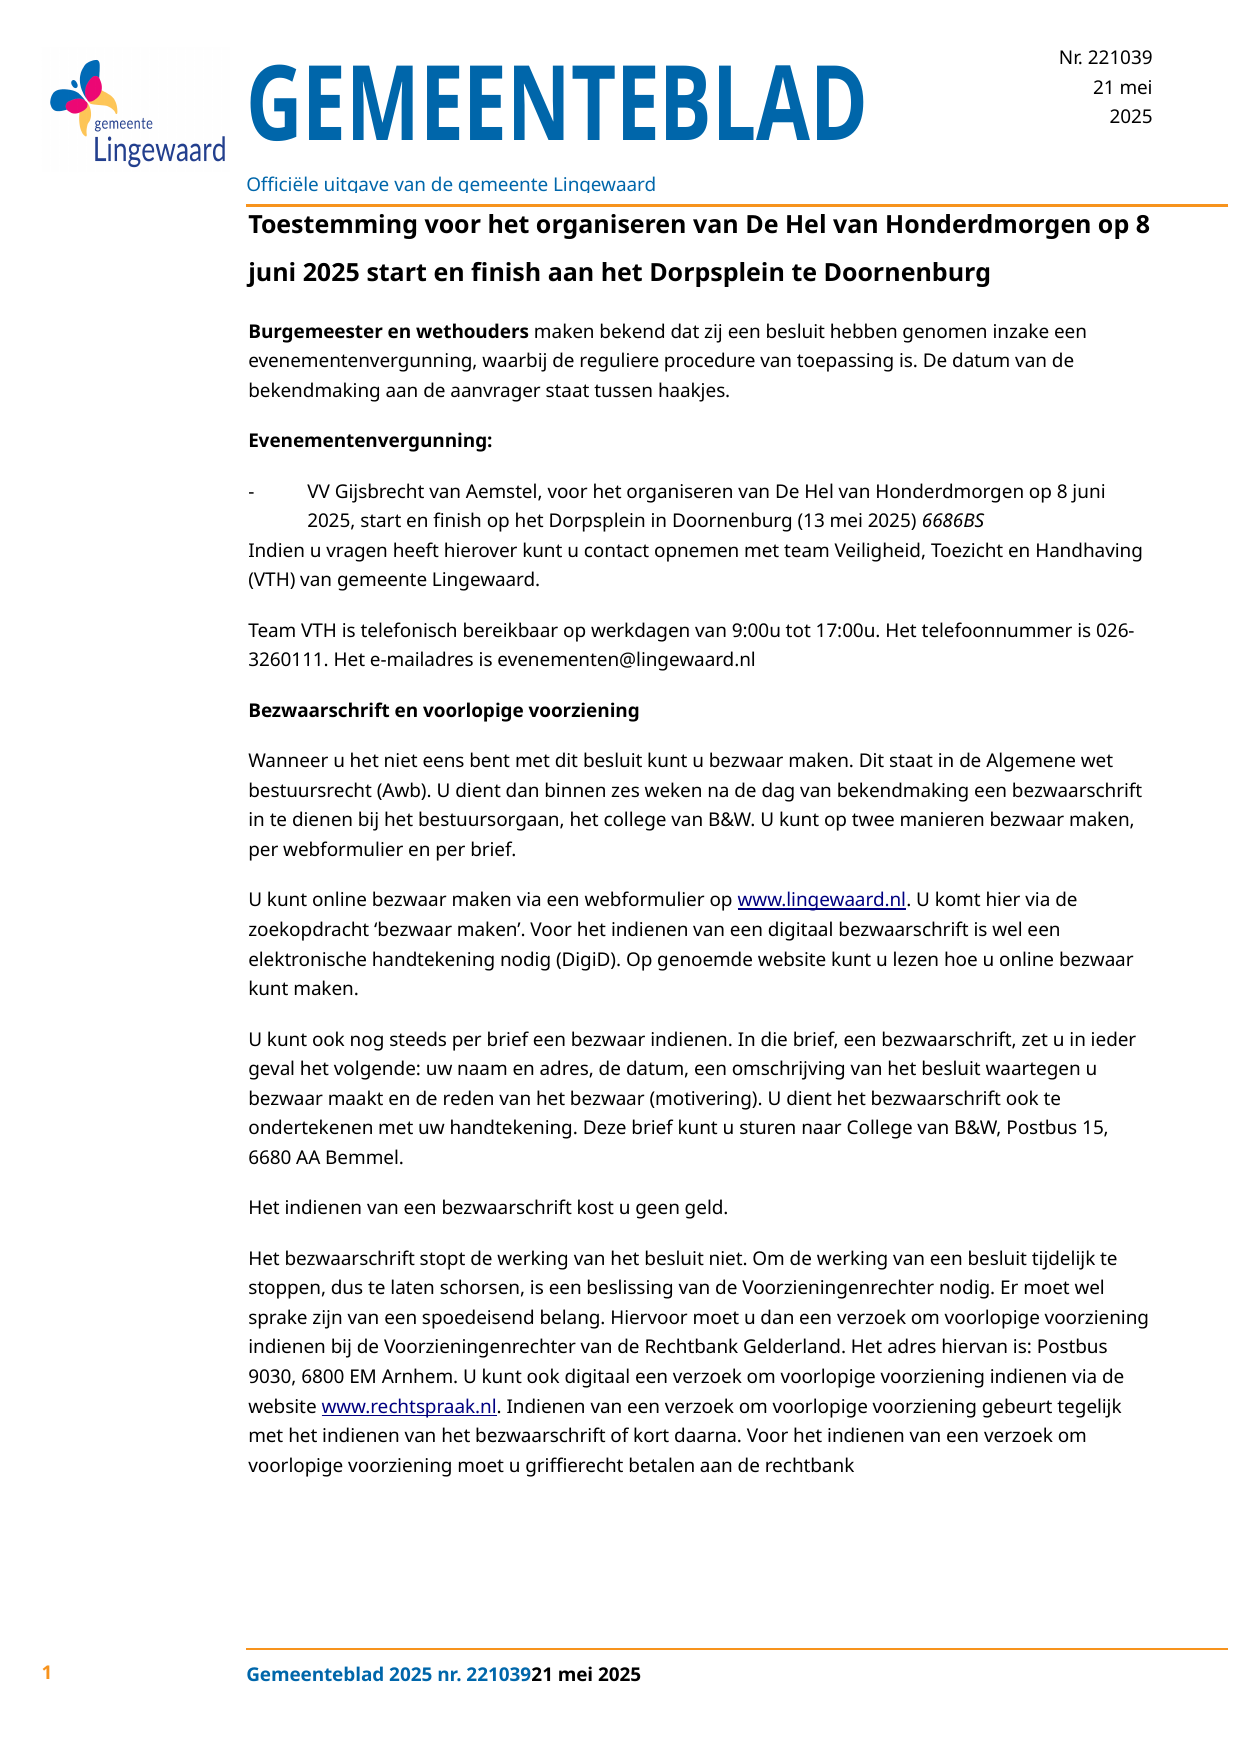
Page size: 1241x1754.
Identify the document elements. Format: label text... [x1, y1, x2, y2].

text U kunt online bezwaar maken via een webformulier op www.lingewaard.nl. U komt hier via de zoekopdracht ‘bezwaar maken’. Voor het indienen van een digitaal bezwaarschrift is wel een elektronische handtekening nodig (DigiD). Op genoemde website kunt u lezen hoe u online bezwaar kunt maken. [248, 887, 1152, 1001]
text Toestemming voor het organiseren van De Hel van Honderdmorgen op 8 juni 2025 start en finish aan het Dorpsplein te Doornenburg [248, 207, 1152, 288]
text Het bezwaarschrift stopt de werking van het besluit niet. Om de werking van een besluit tijdelijk te stoppen, dus te laten schorsen, is een beslissing van de Voorzieningenrechter nodig. Er moet wel sprake zijn van een spoedeisend belang. Hiervoor moet u dan een verzoek om voorlopige voorziening indienen bij de Voorzieningenrechter van de Rechtbank Gelderland. Het adres hiervan is: Postbus 9030, 6800 EM Arnhem. U kunt ook digitaal een verzoek om voorlopige voorziening indienen via de website www.rechtspraak.nl. Indienen van een verzoek om voorlopige voorziening gebeurt tegelijk met het indienen van het bezwaarschrift of kort daarna. Voor het indienen van een verzoek om voorlopige voorziening moet u griffierecht betalen aan de rechtbank [248, 1245, 1152, 1478]
text Het indienen van een bezwaarschrift kost u geen geld. [248, 1194, 1152, 1220]
list VV Gijsbrecht van Aemstel, voor het organiseren van De Hel van Honderdmorgen op 8 juni 2025, start en finish op het Dorpsplein in Doornenburg (13 mei 2025) 6686BS [248, 478, 1152, 533]
text Team VTH is telefonisch bereikbaar op werkdagen van 9:00u tot 17:00u. Het telefoonnummer is 026-3260111. Het e-mailadres is evenementen@lingewaard.nl [248, 617, 1152, 672]
text Bezwaarschrift en voorlopige voorziening [248, 697, 1152, 723]
picture [41, 47, 231, 172]
text Indien u vragen heeft hierover kunt u contact opnemen met team Veiligheid, Toezicht en Handhaving (VTH) van gemeente Lingewaard. [248, 537, 1152, 592]
text Evenementenvergunning: [248, 427, 1152, 453]
text U kunt ook nog steeds per brief een bezwaar indienen. In die brief, een bezwaarschrift, zet u in ieder geval het volgende: uw naam en adres, de datum, een omschrijving van het besluit waartegen u bezwaar maakt en de reden van het bezwaar (motivering). U dient het bezwaarschrift ook te ondertekenen met uw handtekening. Deze brief kunt u sturen naar College van B&W, Postbus 15, 6680 AA Bemmel. [248, 1026, 1152, 1170]
text Wanneer u het niet eens bent met dit besluit kunt u bezwaar maken. Dit staat in de Algemene wet bestuursrecht (Awb). U dient dan binnen zes weken na de dag van bekendmaking een bezwaarschrift in te dienen bij het bestuursorgaan, het college van B&W. U kunt op twee manieren bezwaar maken, per webformulier en per brief. [248, 747, 1152, 862]
text Burgemeester en wethouders maken bekend dat zij een besluit hebben genomen inzake een evenementenvergunning, waarbij de reguliere procedure van toepassing is. De datum van de bekendmaking aan de aanvrager staat tussen haakjes. [248, 318, 1152, 403]
